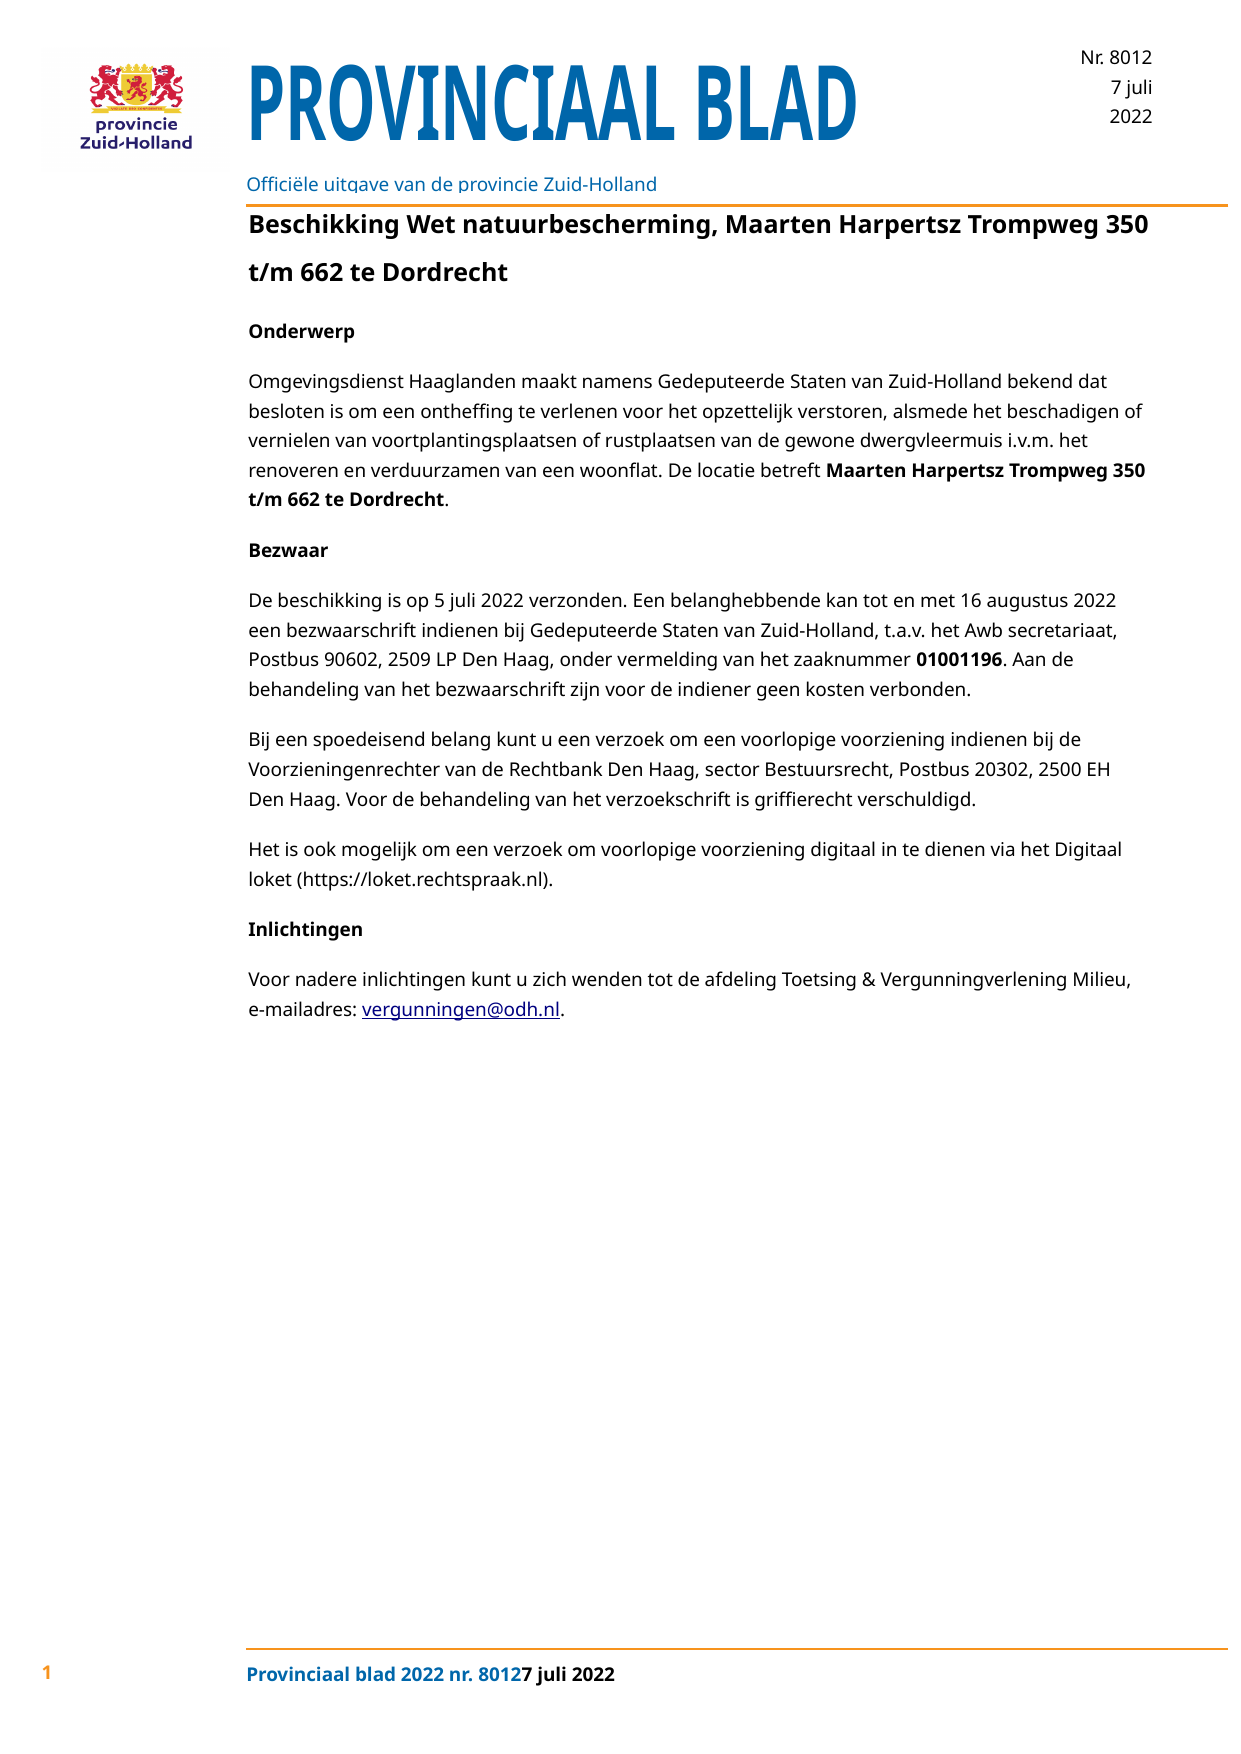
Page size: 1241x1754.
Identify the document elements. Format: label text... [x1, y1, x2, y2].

text Onderwerp [248, 318, 1152, 344]
text Beschikking Wet natuurbescherming, Maarten Harpertsz Trompweg 350 t/m 662 te Dordrecht [248, 207, 1152, 288]
text Voor nadere inlichtingen kunt u zich wenden tot de afdeling Toetsing & Vergunningverlening Milieu, e-mailadres: vergunningen@odh.nl. [248, 967, 1152, 1022]
text Bezwaar [248, 537, 1152, 563]
text Het is ook mogelijk om een verzoek om voorlopige voorziening digitaal in te dienen via het Digitaal loket (https://loket.rechtspraak.nl). [248, 836, 1152, 892]
picture [41, 47, 231, 172]
text De beschikking is op 5 juli 2022 verzonden. Een belanghebbende kan tot en met 16 augustus 2022 een bezwaarschrift indienen bij Gedeputeerde Staten van Zuid-Holland, t.a.v. het Awb secretariaat, Postbus 90602, 2509 LP Den Haag, onder vermelding van het zaaknummer 01001196. Aan de behandeling van het bezwaarschrift zijn voor de indiener geen kosten verbonden. [248, 587, 1152, 702]
text Omgevingsdienst Haaglanden maakt namens Gedeputeerde Staten van Zuid-Holland bekend dat besloten is om een ontheffing te verlenen voor het opzettelijk verstoren, alsmede het beschadigen of vernielen van voortplantingsplaatsen of rustplaatsen van de gewone dwergvleermuis i.v.m. het renoveren en verduurzamen van een woonflat. De locatie betreft Maarten Harpertsz Trompweg 350 t/m 662 te Dordrecht. [248, 368, 1152, 512]
text Bij een spoedeisend belang kunt u een verzoek om een voorlopige voorziening indienen bij de Voorzieningenrechter van de Rechtbank Den Haag, sector Bestuursrecht, Postbus 20302, 2500 EH Den Haag. Voor de behandeling van het verzoekschrift is griffierecht verschuldigd. [248, 727, 1152, 812]
text Inlichtingen [248, 916, 1152, 942]
